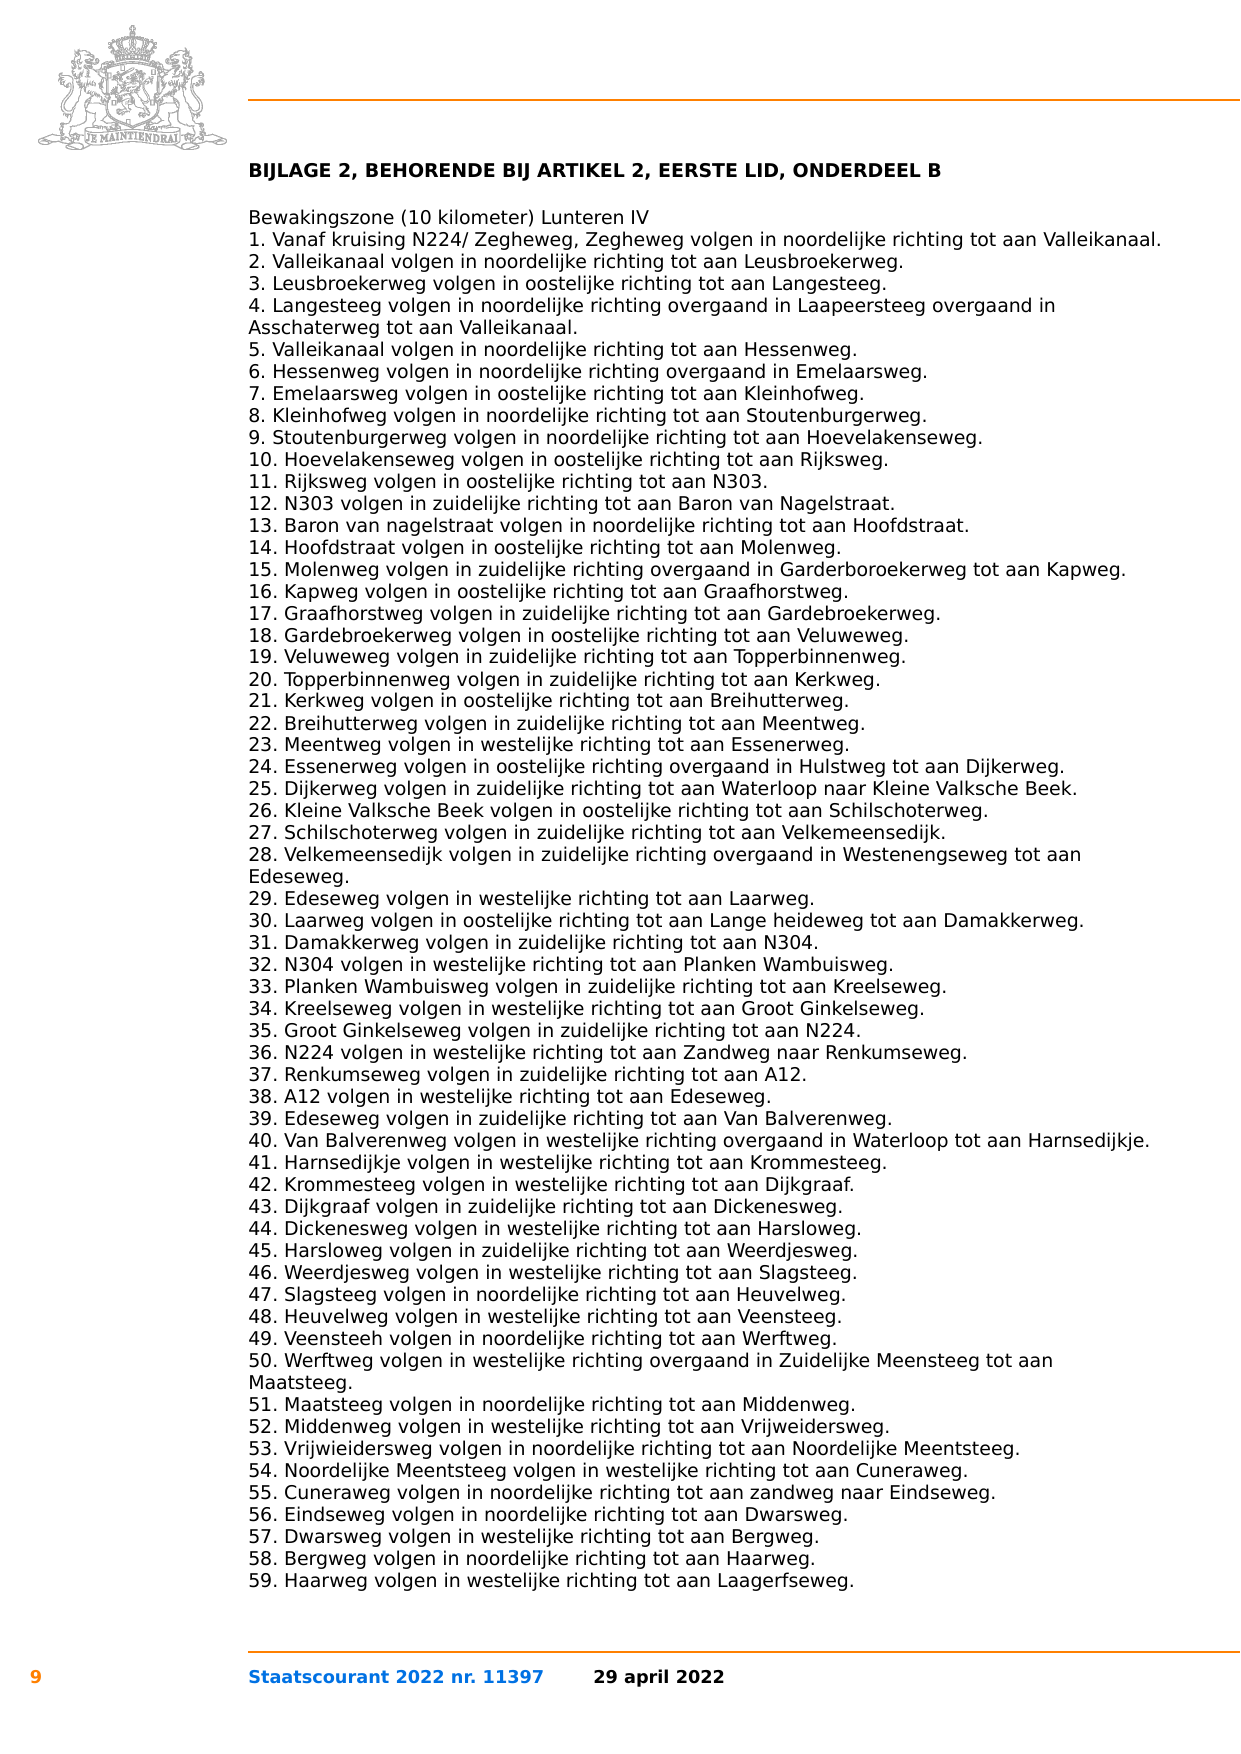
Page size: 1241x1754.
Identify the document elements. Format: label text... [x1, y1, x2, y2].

text 6. Hessenweg volgen in noordelijke richting overgaand in Emelaarsweg. [248, 361, 1163, 383]
text 58. Bergweg volgen in noordelijke richting tot aan Haarweg. [248, 1548, 1163, 1569]
text 31. Damakkerweg volgen in zuidelijke richting tot aan N304. [248, 932, 1163, 954]
text 21. Kerkweg volgen in oostelijke richting tot aan Breihutterweg. [248, 690, 1163, 712]
text 44. Dickenesweg volgen in westelijke richting tot aan Harsloweg. [248, 1218, 1163, 1240]
text 33. Planken Wambuisweg volgen in zuidelijke richting tot aan Kreelseweg. [248, 976, 1163, 998]
text 35. Groot Ginkelseweg volgen in zuidelijke richting tot aan N224. [248, 1020, 1163, 1042]
text 20. Topperbinnenweg volgen in zuidelijke richting tot aan Kerkweg. [248, 668, 1163, 690]
text 24. Essenerweg volgen in oostelijke richting overgaand in Hulstweg tot aan Dijkerweg. [248, 756, 1163, 778]
text 48. Heuvelweg volgen in westelijke richting tot aan Veensteeg. [248, 1306, 1163, 1328]
text 45. Harsloweg volgen in zuidelijke richting tot aan Weerdjesweg. [248, 1240, 1163, 1262]
text 57. Dwarsweg volgen in westelijke richting tot aan Bergweg. [248, 1526, 1163, 1548]
text 54. Noordelijke Meentsteeg volgen in westelijke richting tot aan Cuneraweg. [248, 1460, 1163, 1482]
text 36. N224 volgen in westelijke richting tot aan Zandweg naar Renkumseweg. [248, 1042, 1163, 1064]
text 10. Hoevelakenseweg volgen in oostelijke richting tot aan Rijksweg. [248, 449, 1163, 471]
text 52. Middenweg volgen in westelijke richting tot aan Vrijweidersweg. [248, 1416, 1163, 1438]
text 56. Eindseweg volgen in noordelijke richting tot aan Dwarsweg. [248, 1504, 1163, 1526]
text 38. A12 volgen in westelijke richting tot aan Edeseweg. [248, 1086, 1163, 1108]
text 28. Velkemeensedijk volgen in zuidelijke richting overgaand in Westenengseweg tot aan Edeseweg. [248, 844, 1163, 888]
text 17. Graafhorstweg volgen in zuidelijke richting tot aan Gardebroekerweg. [248, 602, 1163, 624]
text 46. Weerdjesweg volgen in westelijke richting tot aan Slagsteeg. [248, 1262, 1163, 1284]
text 39. Edeseweg volgen in zuidelijke richting tot aan Van Balverenweg. [248, 1108, 1163, 1130]
text 53. Vrijwieidersweg volgen in noordelijke richting tot aan Noordelijke Meentsteeg. [248, 1438, 1163, 1460]
text 7. Emelaarsweg volgen in oostelijke richting tot aan Kleinhofweg. [248, 383, 1163, 405]
text 29. Edeseweg volgen in westelijke richting tot aan Laarweg. [248, 888, 1163, 910]
text 32. N304 volgen in westelijke richting tot aan Planken Wambuisweg. [248, 954, 1163, 976]
text 16. Kapweg volgen in oostelijke richting tot aan Graafhorstweg. [248, 581, 1163, 602]
subtitle BIJLAGE 2, BEHORENDE BIJ ARTIKEL 2, EERSTE LID, ONDERDEEL B [248, 160, 1163, 182]
text 51. Maatsteeg volgen in noordelijke richting tot aan Middenweg. [248, 1394, 1163, 1416]
text 43. Dijkgraaf volgen in zuidelijke richting tot aan Dickenesweg. [248, 1196, 1163, 1218]
text Bewakingszone (10 kilometer) Lunteren IV [248, 207, 1163, 229]
text 41. Harnsedijkje volgen in westelijke richting tot aan Krommesteeg. [248, 1152, 1163, 1174]
text 22. Breihutterweg volgen in zuidelijke richting tot aan Meentweg. [248, 712, 1163, 734]
text 1. Vanaf kruising N224/ Zegheweg, Zegheweg volgen in noordelijke richting tot aan Valleikanaal. [248, 229, 1163, 251]
text 3. Leusbroekerweg volgen in oostelijke richting tot aan Langesteeg. [248, 273, 1163, 295]
text 27. Schilschoterweg volgen in zuidelijke richting tot aan Velkemeensedijk. [248, 822, 1163, 844]
text 12. N303 volgen in zuidelijke richting tot aan Baron van Nagelstraat. [248, 493, 1163, 514]
text 14. Hoofdstraat volgen in oostelijke richting tot aan Molenweg. [248, 537, 1163, 558]
picture [38, 25, 227, 150]
text 11. Rijksweg volgen in oostelijke richting tot aan N303. [248, 471, 1163, 493]
text 15. Molenweg volgen in zuidelijke richting overgaand in Garderboroekerweg tot aan Kapweg. [248, 558, 1163, 581]
text 47. Slagsteeg volgen in noordelijke richting tot aan Heuvelweg. [248, 1284, 1163, 1306]
text 4. Langesteeg volgen in noordelijke richting overgaand in Laapeersteeg overgaand in Asschaterweg tot aan Valleikanaal. [248, 295, 1163, 339]
text 25. Dijkerweg volgen in zuidelijke richting tot aan Waterloop naar Kleine Valksche Beek. [248, 778, 1163, 800]
text 13. Baron van nagelstraat volgen in noordelijke richting tot aan Hoofdstraat. [248, 514, 1163, 537]
text 59. Haarweg volgen in westelijke richting tot aan Laagerfseweg. [248, 1569, 1163, 1592]
text 23. Meentweg volgen in westelijke richting tot aan Essenerweg. [248, 734, 1163, 756]
text 18. Gardebroekerweg volgen in oostelijke richting tot aan Veluweweg. [248, 624, 1163, 646]
text 42. Krommesteeg volgen in westelijke richting tot aan Dijkgraaf. [248, 1174, 1163, 1196]
text 50. Werftweg volgen in westelijke richting overgaand in Zuidelijke Meensteeg tot aan Maatsteeg. [248, 1350, 1163, 1394]
text 34. Kreelseweg volgen in westelijke richting tot aan Groot Ginkelseweg. [248, 998, 1163, 1020]
text 49. Veensteeh volgen in noordelijke richting tot aan Werftweg. [248, 1328, 1163, 1350]
text 26. Kleine Valksche Beek volgen in oostelijke richting tot aan Schilschoterweg. [248, 800, 1163, 822]
text 19. Veluweweg volgen in zuidelijke richting tot aan Topperbinnenweg. [248, 646, 1163, 668]
text 8. Kleinhofweg volgen in noordelijke richting tot aan Stoutenburgerweg. [248, 405, 1163, 427]
text 30. Laarweg volgen in oostelijke richting tot aan Lange heideweg tot aan Damakkerweg. [248, 910, 1163, 932]
text 5. Valleikanaal volgen in noordelijke richting tot aan Hessenweg. [248, 339, 1163, 361]
text 37. Renkumseweg volgen in zuidelijke richting tot aan A12. [248, 1064, 1163, 1086]
text 9. Stoutenburgerweg volgen in noordelijke richting tot aan Hoevelakenseweg. [248, 427, 1163, 449]
text 2. Valleikanaal volgen in noordelijke richting tot aan Leusbroekerweg. [248, 251, 1163, 273]
text 40. Van Balverenweg volgen in westelijke richting overgaand in Waterloop tot aan Harnsedijkje. [248, 1130, 1163, 1152]
text 55. Cuneraweg volgen in noordelijke richting tot aan zandweg naar Eindseweg. [248, 1482, 1163, 1504]
